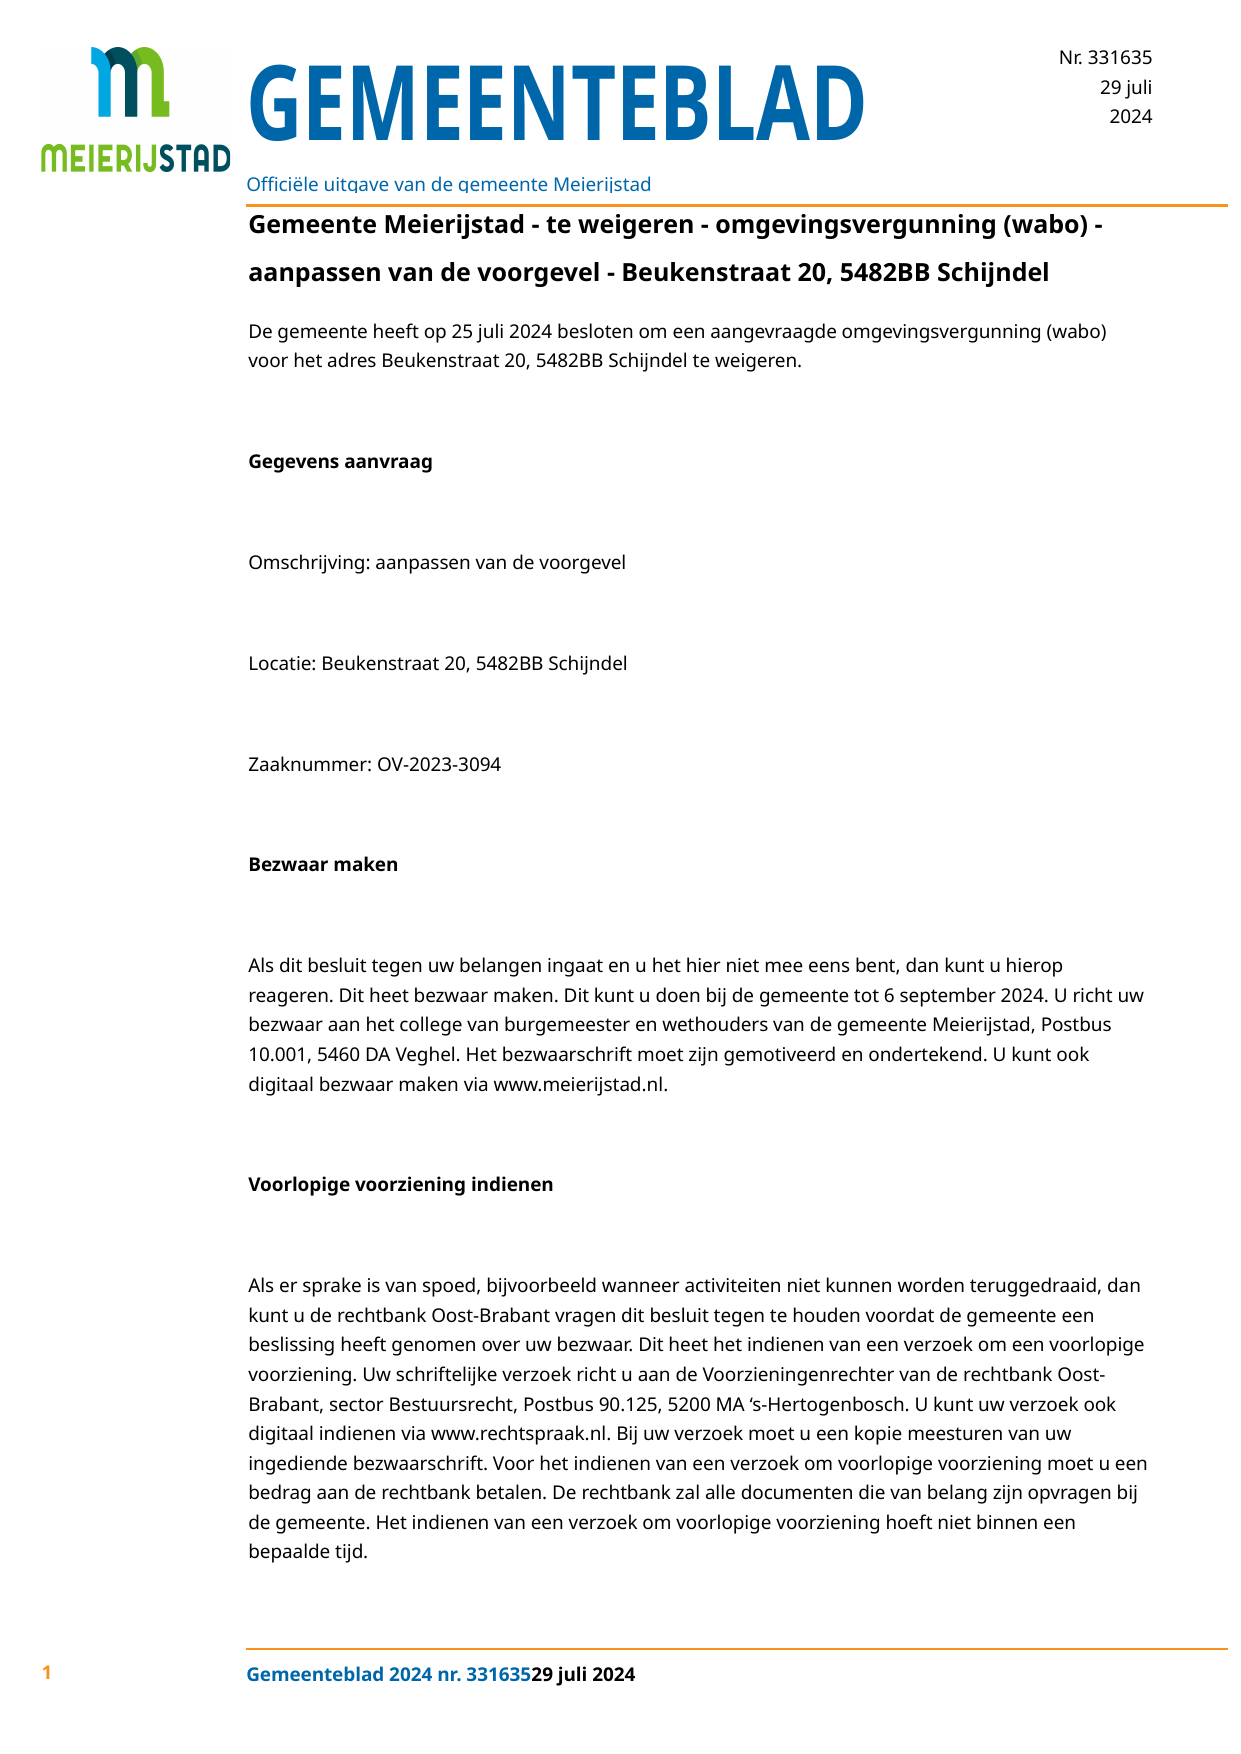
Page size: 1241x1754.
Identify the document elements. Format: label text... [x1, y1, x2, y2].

text Gemeente Meierijstad - te weigeren - omgevingsvergunning (wabo) - aanpassen van de voorgevel - Beukenstraat 20, 5482BB Schijndel [248, 207, 1152, 288]
picture [41, 47, 231, 172]
text Bezwaar maken [248, 852, 1152, 877]
text Als dit besluit tegen uw belangen ingaat en u het hier niet mee eens bent, dan kunt u hierop reageren. Dit heet bezwaar maken. Dit kunt u doen bij de gemeente tot 6 september 2024. U richt uw bezwaar aan het college van burgemeester en wethouders van de gemeente Meierijstad, Postbus 10.001, 5460 DA Veghel. Het bezwaarschrift moet zijn gemotiveerd en ondertekend. U kunt ook digitaal bezwaar maken via www.meierijstad.nl. [248, 952, 1152, 1097]
text Gegevens aanvraag [248, 448, 1152, 474]
text Omschrijving: aanpassen van de voorgevel [248, 549, 1152, 575]
text De gemeente heeft op 25 juli 2024 besloten om een aangevraagde omgevingsvergunning (wabo) voor het adres Beukenstraat 20, 5482BB Schijndel te weigeren. [248, 318, 1152, 373]
text Als er sprake is van spoed, bijvoorbeeld wanneer activiteiten niet kunnen worden teruggedraaid, dan kunt u de rechtbank Oost-Brabant vragen dit besluit tegen te houden voordat de gemeente een beslissing heeft genomen over uw bezwaar. Dit heet het indienen van een verzoek om een voorlopige voorziening. Uw schriftelijke verzoek richt u aan de Voorzieningenrechter van de rechtbank Oost-Brabant, sector Bestuursrecht, Postbus 90.125, 5200 MA ‘s-Hertogenbosch. U kunt uw verzoek ook digitaal indienen via www.rechtspraak.nl. Bij uw verzoek moet u een kopie meesturen van uw ingediende bezwaarschrift. Voor het indienen van een verzoek om voorlopige voorziening moet u een bedrag aan de rechtbank betalen. De rechtbank zal alle documenten die van belang zijn opvragen bij de gemeente. Het indienen van een verzoek om voorlopige voorziening hoeft niet binnen een bepaalde tijd. [248, 1272, 1152, 1564]
text Voorlopige voorziening indienen [248, 1172, 1152, 1197]
text Zaaknummer: OV-2023-3094 [248, 751, 1152, 777]
text Locatie: Beukenstraat 20, 5482BB Schijndel [248, 650, 1152, 676]
